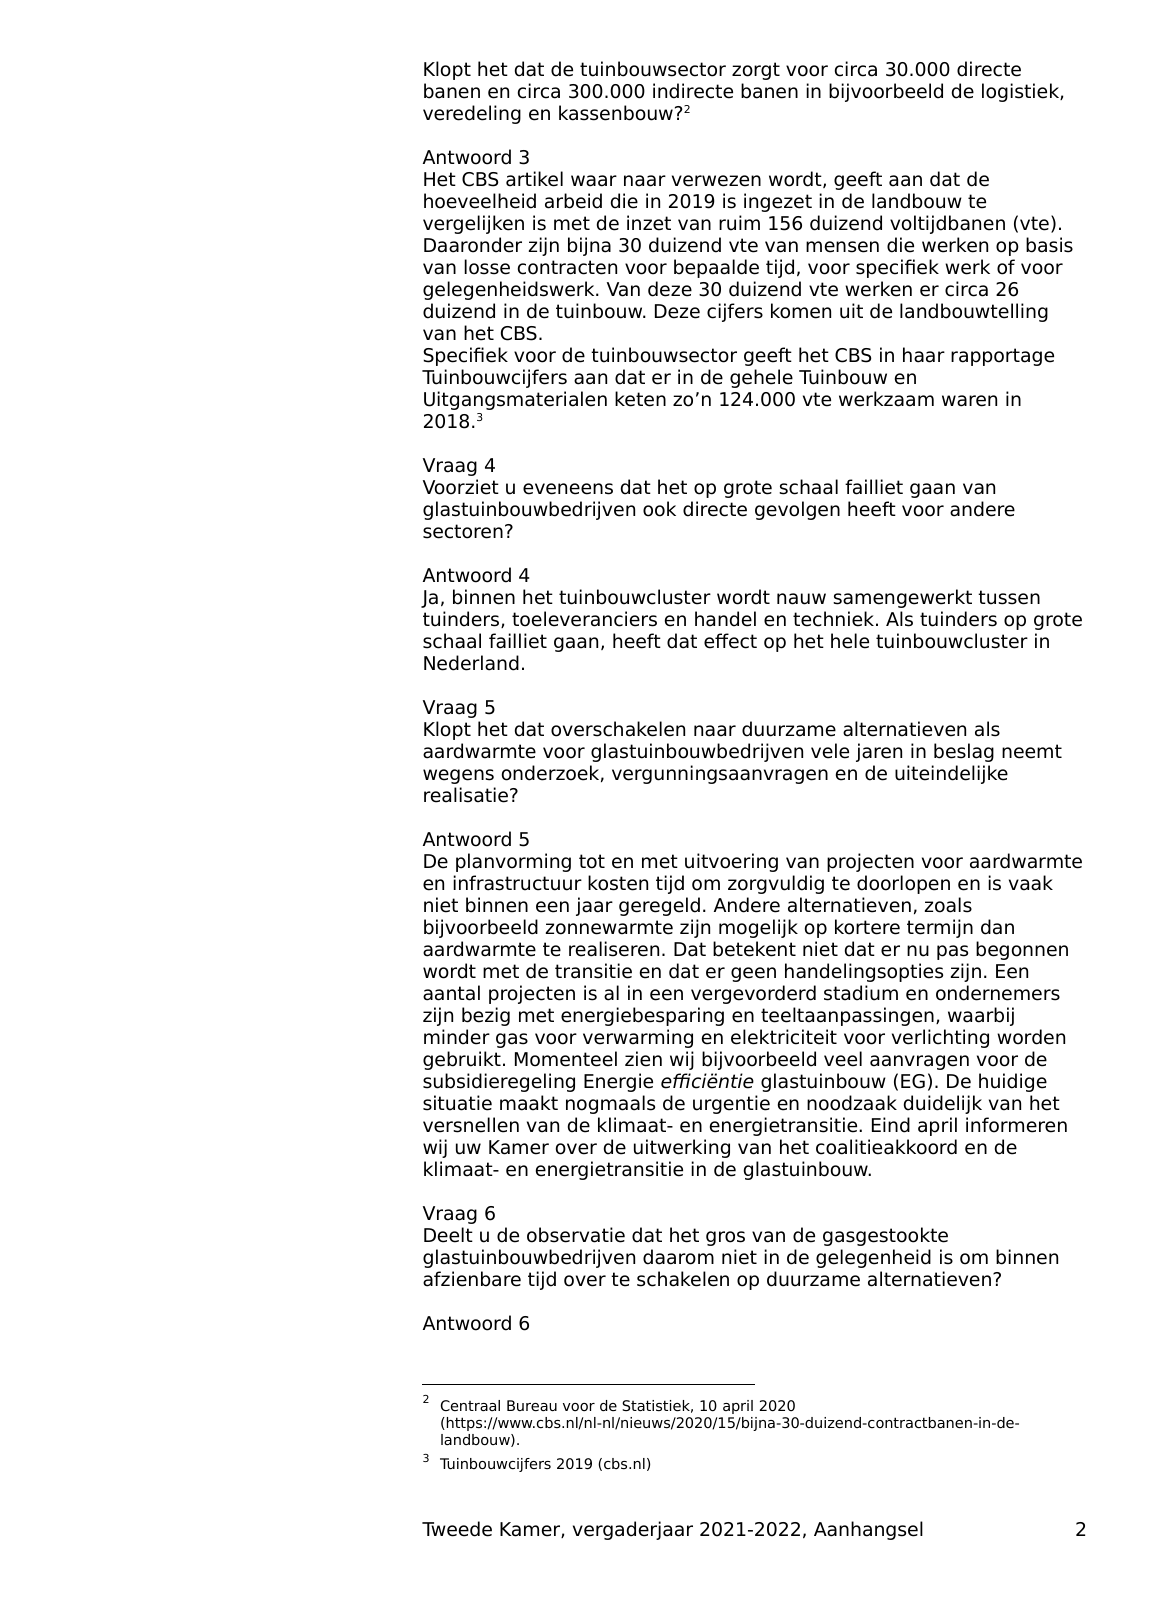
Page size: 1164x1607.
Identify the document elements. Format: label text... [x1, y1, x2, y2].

text Antwoord 6 [422, 1313, 1087, 1335]
text Vraag 4 [422, 455, 1087, 477]
text Vraag 5 [422, 697, 1087, 719]
text Centraal Bureau voor de Statistiek, 10 april 2020 (https://www.cbs.nl/nl-nl/nieuws/2020/15/bijna-30-duizend-contractbanen-in-de-landbouw). [422, 1393, 1087, 1449]
text Antwoord 3 [422, 147, 1087, 169]
text Vraag 6 [422, 1203, 1087, 1225]
text Ja, binnen het tuinbouwcluster wordt nauw samengewerkt tussen tuinders, toeleveranciers en handel en techniek. Als tuinders op grote schaal failliet gaan, heeft dat effect op het hele tuinbouwcluster in Nederland. [422, 587, 1087, 675]
text Specifiek voor de tuinbouwsector geeft het CBS in haar rapportage Tuinbouwcijfers aan dat er in de gehele Tuinbouw en Uitgangsmaterialen keten zo’n 124.000 vte werkzaam waren in 2018. [422, 345, 1087, 433]
text Deelt u de observatie dat het gros van de gasgestookte glastuinbouwbedrijven daarom niet in de gelegenheid is om binnen afzienbare tijd over te schakelen op duurzame alternatieven? [422, 1225, 1087, 1291]
text Antwoord 5 [422, 829, 1087, 851]
text Tuinbouwcijfers 2019 (cbs.nl) [422, 1452, 1087, 1474]
text Antwoord 4 [422, 565, 1087, 587]
text De planvorming tot en met uitvoering van projecten voor aardwarmte en infrastructuur kosten tijd om zorgvuldig te doorlopen en is vaak niet binnen een jaar geregeld. Andere alternatieven, zoals bijvoorbeeld zonnewarmte zijn mogelijk op kortere termijn dan aardwarmte te realiseren. Dat betekent niet dat er nu pas begonnen wordt met de transitie en dat er geen handelingsopties zijn. Een aantal projecten is al in een vergevorderd stadium en ondernemers zijn bezig met energiebesparing en teeltaanpassingen, waarbij minder gas voor verwarming en elektriciteit voor verlichting worden gebruikt. Momenteel zien wij bijvoorbeeld veel aanvragen voor de subsidieregeling Energie efficiëntie glastuinbouw (EG). De huidige situatie maakt nogmaals de urgentie en noodzaak duidelijk van het versnellen van de klimaat- en energietransitie. Eind april informeren wij uw Kamer over de uitwerking van het coalitieakkoord en de klimaat- en energietransitie in de glastuinbouw. [422, 851, 1087, 1181]
text Het CBS artikel waar naar verwezen wordt, geeft aan dat de hoeveelheid arbeid die in 2019 is ingezet in de landbouw te vergelijken is met de inzet van ruim 156 duizend voltijdbanen (vte). Daaronder zijn bijna 30 duizend vte van mensen die werken op basis van losse contracten voor bepaalde tijd, voor specifiek werk of voor gelegenheidswerk. Van deze 30 duizend vte werken er circa 26 duizend in de tuinbouw. Deze cijfers komen uit de landbouwtelling van het CBS. [422, 169, 1087, 345]
text Klopt het dat overschakelen naar duurzame alternatieven als aardwarmte voor glastuinbouwbedrijven vele jaren in beslag neemt wegens onderzoek, vergunningsaanvragen en de uiteindelijke realisatie? [422, 719, 1087, 807]
text Klopt het dat de tuinbouwsector zorgt voor circa 30.000 directe banen en circa 300.000 indirecte banen in bijvoorbeeld de logistiek, veredeling en kassenbouw? [422, 59, 1087, 125]
text Voorziet u eveneens dat het op grote schaal failliet gaan van glastuinbouwbedrijven ook directe gevolgen heeft voor andere sectoren? [422, 477, 1087, 543]
